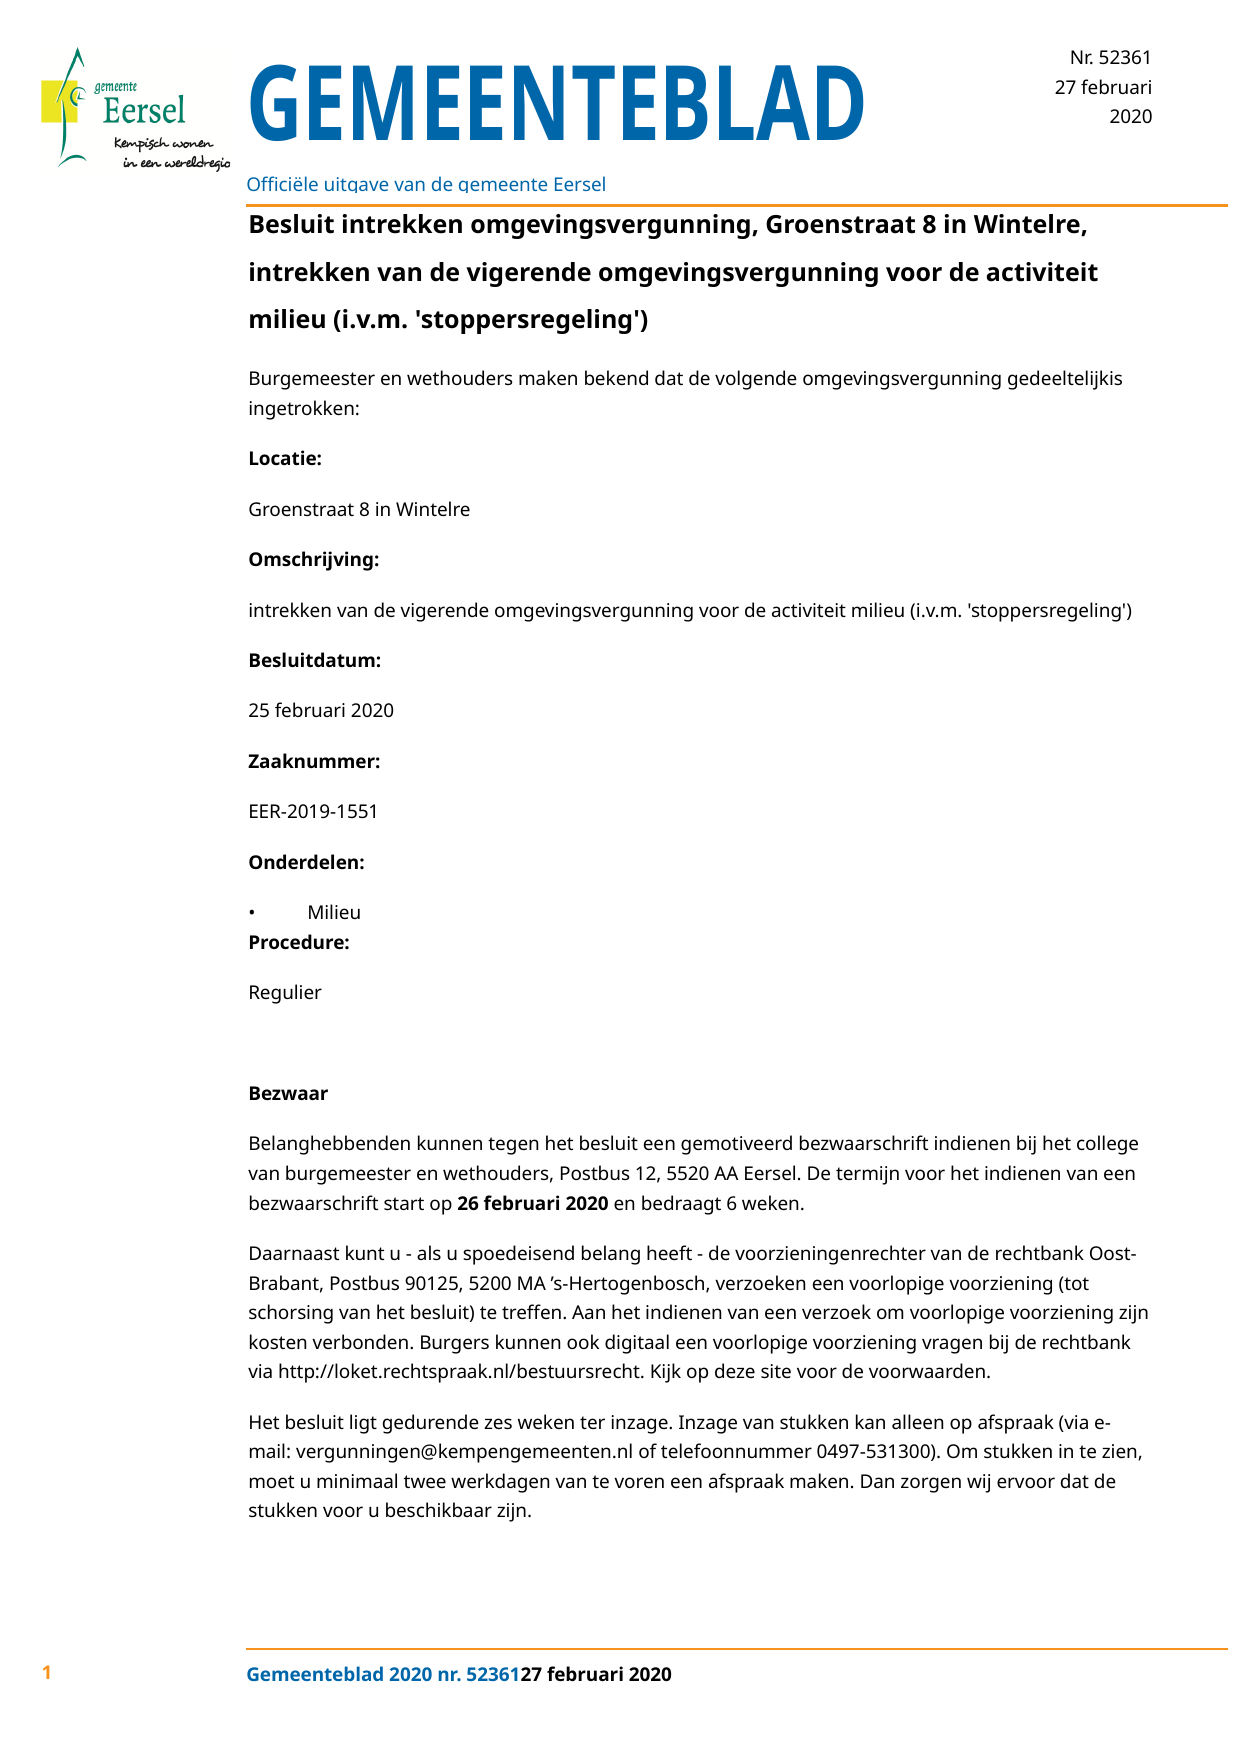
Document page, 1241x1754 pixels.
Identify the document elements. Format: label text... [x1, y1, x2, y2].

text Het besluit ligt gedurende zes weken ter inzage. Inzage van stukken kan alleen op afspraak (via e-mail: vergunningen@kempengemeenten.nl of telefoonnummer 0497-531300). Om stukken in te zien, moet u minimaal twee werkdagen van te voren een afspraak maken. Dan zorgen wij ervoor dat de stukken voor u beschikbaar zijn. [248, 1409, 1152, 1523]
text Bezwaar [248, 1080, 1152, 1106]
text Locatie: [248, 446, 1152, 471]
text Regulier [248, 979, 1152, 1005]
text Belanghebbenden kunnen tegen het besluit een gemotiveerd bezwaarschrift indienen bij het college van burgemeester en wethouders, Postbus 12, 5520 AA Eersel. De termijn voor het indienen van een bezwaarschrift start op 26 februari 2020 en bedraagt 6 weken. [248, 1131, 1152, 1215]
text Besluit intrekken omgevingsvergunning, Groenstraat 8 in Wintelre, intrekken van de vigerende omgevingsvergunning voor de activiteit milieu (i.v.m. 'stoppersregeling') [248, 207, 1152, 336]
text Omschrijving: [248, 546, 1152, 572]
text Burgemeester en wethouders maken bekend dat de volgende omgevingsvergunning gedeeltelijkis ingetrokken: [248, 366, 1152, 421]
text Groenstraat 8 in Wintelre [248, 496, 1152, 522]
text Onderdelen: [248, 849, 1152, 874]
text Daarnaast kunt u - als u spoedeisend belang heeft - de voorzieningenrechter van de rechtbank Oost-Brabant, Postbus 90125, 5200 MA ’s-Hertogenbosch, verzoeken een voorlopige voorziening (tot schorsing van het besluit) te treffen. Aan het indienen van een verzoek om voorlopige voorziening zijn kosten verbonden. Burgers kunnen ook digitaal een voorlopige voorziening vragen bij de rechtbank via http://loket.rechtspraak.nl/bestuursrecht. Kijk op deze site voor de voorwaarden. [248, 1240, 1152, 1384]
text EER-2019-1551 [248, 798, 1152, 824]
picture [41, 47, 231, 172]
text 25 februari 2020 [248, 698, 1152, 723]
text intrekken van de vigerende omgevingsvergunning voor de activiteit milieu (i.v.m. 'stoppersregeling') [248, 597, 1152, 622]
text Procedure: [248, 929, 1152, 954]
text Zaaknummer: [248, 748, 1152, 774]
text Besluitdatum: [248, 647, 1152, 673]
list Milieu [248, 899, 1152, 925]
